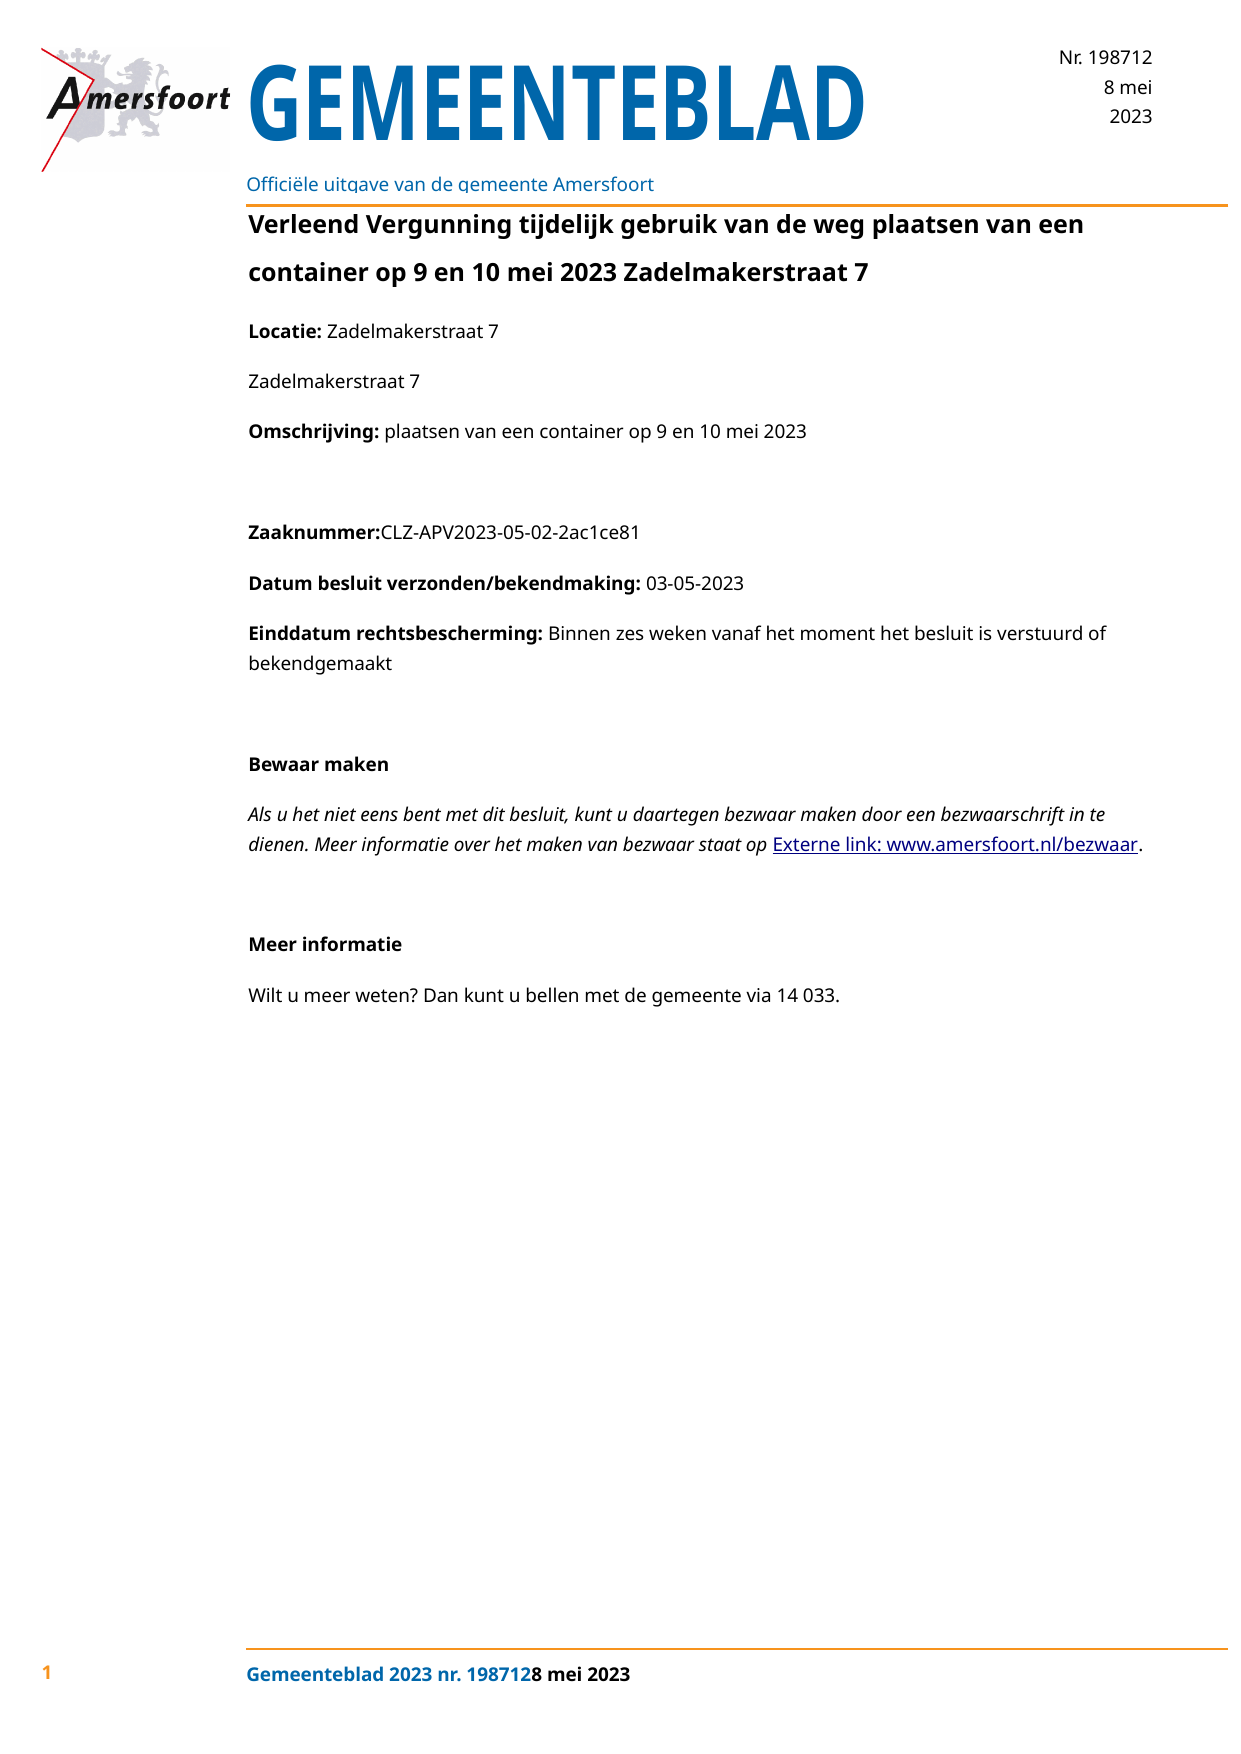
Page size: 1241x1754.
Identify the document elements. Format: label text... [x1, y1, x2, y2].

text Meer informatie [248, 932, 1152, 957]
text Zadelmakerstraat 7 [248, 368, 1152, 394]
text Als u het niet eens bent met dit besluit, kunt u daartegen bezwaar maken door een bezwaarschrift in te dienen. Meer informatie over het maken van bezwaar staat op Externe link: www.amersfoort.nl/bezwaar. [248, 801, 1152, 857]
text Bewaar maken [248, 751, 1152, 777]
text Datum besluit verzonden/bekendmaking: 03-05-2023 [248, 570, 1152, 596]
text Omschrijving: plaatsen van een container op 9 en 10 mei 2023 [248, 419, 1152, 444]
text Locatie: Zadelmakerstraat 7 [248, 318, 1152, 344]
text Zaaknummer:CLZ-APV2023-05-02-2ac1ce81 [248, 519, 1152, 545]
text Verleend Vergunning tijdelijk gebruik van de weg plaatsen van een container op 9 en 10 mei 2023 Zadelmakerstraat 7 [248, 207, 1152, 288]
text Wilt u meer weten? Dan kunt u bellen met de gemeente via 14 033. [248, 982, 1152, 1008]
text Einddatum rechtsbescherming: Binnen zes weken vanaf het moment het besluit is verstuurd of bekendgemaakt [248, 620, 1152, 676]
picture [41, 47, 231, 172]
